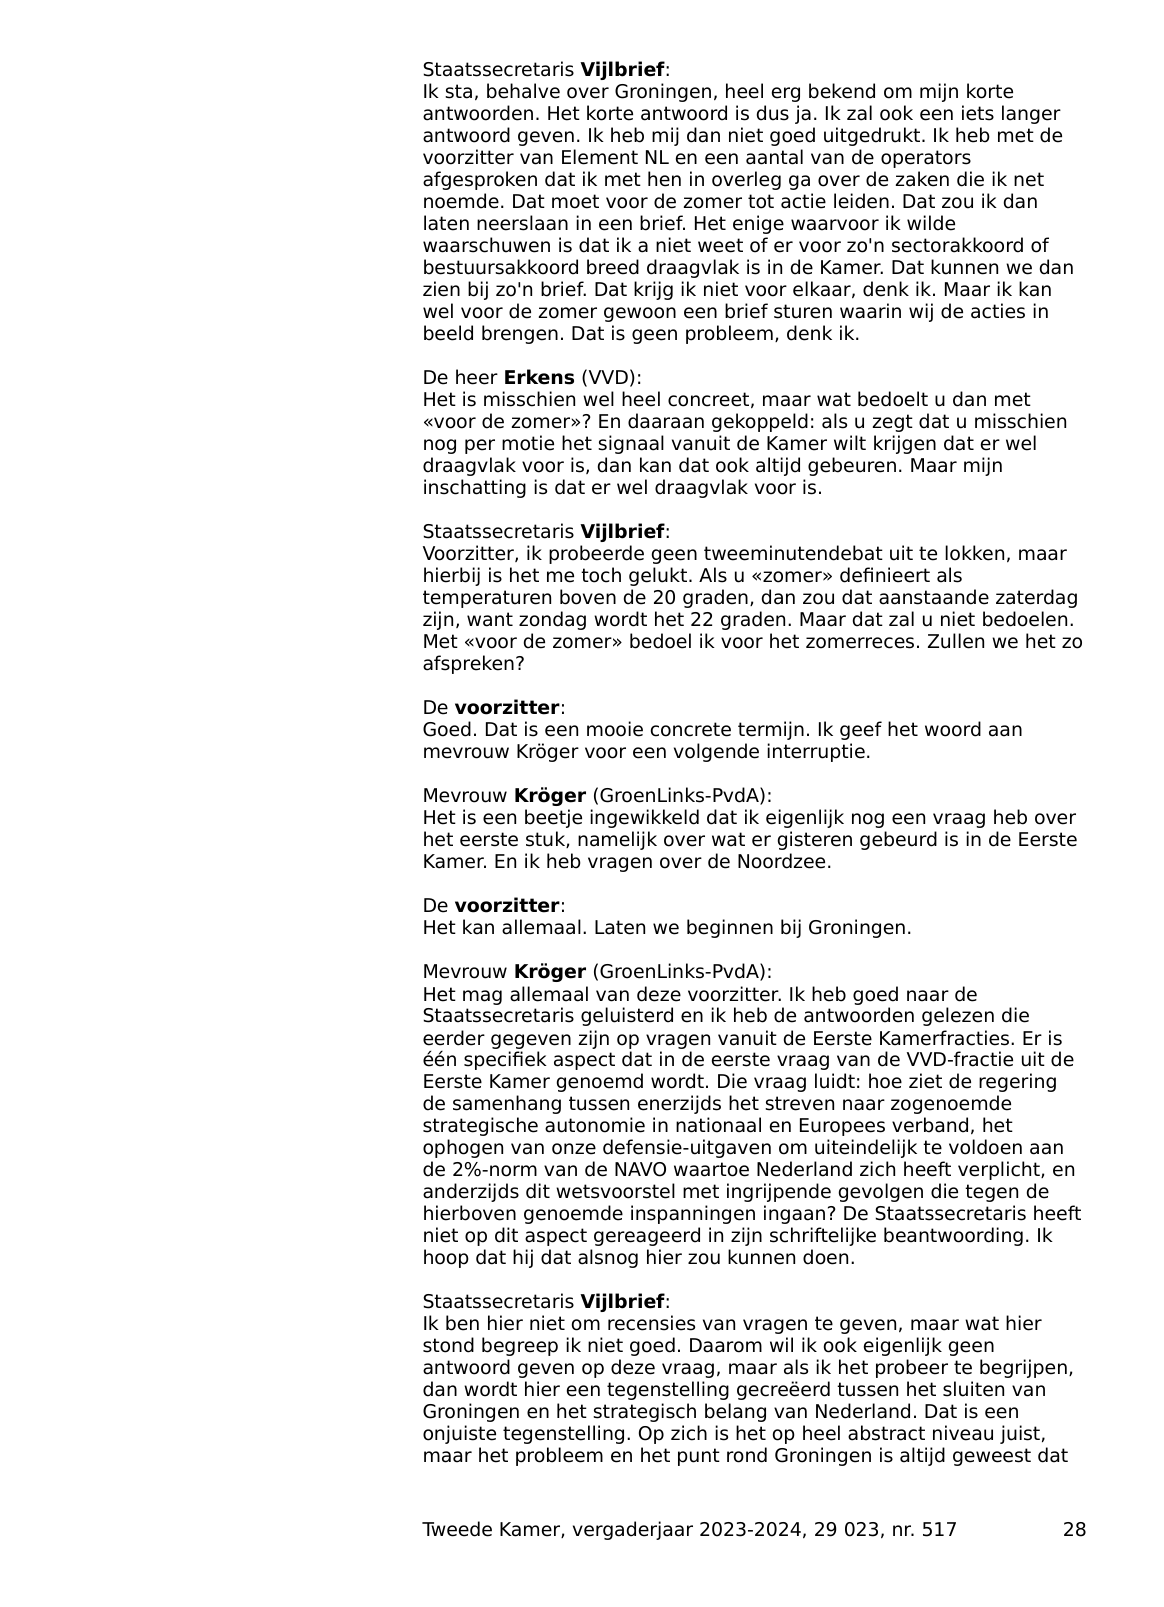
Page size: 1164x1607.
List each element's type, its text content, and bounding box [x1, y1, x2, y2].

text Mevrouw Kröger (GroenLinks-PvdA): [422, 785, 1087, 807]
text De heer Erkens (VVD): [422, 367, 1087, 389]
text Staatssecretaris Vijlbrief: [422, 59, 1087, 81]
text Staatssecretaris Vijlbrief: [422, 1291, 1087, 1313]
text Het kan allemaal. Laten we beginnen bij Groningen. [422, 917, 1087, 939]
text De voorzitter: [422, 895, 1087, 917]
text Voorzitter, ik probeerde geen tweeminutendebat uit te lokken, maar hierbij is het me toch gelukt. Als u «zomer» definieert als temperaturen boven de 20 graden, dan zou dat aanstaande zaterdag zijn, want zondag wordt het 22 graden. Maar dat zal u niet bedoelen. Met «voor de zomer» bedoel ik voor het zomerreces. Zullen we het zo afspreken? [422, 543, 1087, 675]
text Het mag allemaal van deze voorzitter. Ik heb goed naar de Staatssecretaris geluisterd en ik heb de antwoorden gelezen die eerder gegeven zijn op vragen vanuit de Eerste Kamerfracties. Er is één specifiek aspect dat in de eerste vraag van de VVD-fractie uit de Eerste Kamer genoemd wordt. Die vraag luidt: hoe ziet de regering de samenhang tussen enerzijds het streven naar zogenoemde strategische autonomie in nationaal en Europees verband, het ophogen van onze defensie-uitgaven om uiteindelijk te voldoen aan de 2%-norm van de NAVO waartoe Nederland zich heeft verplicht, en anderzijds dit wetsvoorstel met ingrijpende gevolgen die tegen de hierboven genoemde inspanningen ingaan? De Staatssecretaris heeft niet op dit aspect gereageerd in zijn schriftelijke beantwoording. Ik hoop dat hij dat alsnog hier zou kunnen doen. [422, 983, 1087, 1269]
text Ik sta, behalve over Groningen, heel erg bekend om mijn korte antwoorden. Het korte antwoord is dus ja. Ik zal ook een iets langer antwoord geven. Ik heb mij dan niet goed uitgedrukt. Ik heb met de voorzitter van Element NL en een aantal van de operators afgesproken dat ik met hen in overleg ga over de zaken die ik net noemde. Dat moet voor de zomer tot actie leiden. Dat zou ik dan laten neerslaan in een brief. Het enige waarvoor ik wilde waarschuwen is dat ik a niet weet of er voor zo'n sectorakkoord of bestuursakkoord breed draagvlak is in de Kamer. Dat kunnen we dan zien bij zo'n brief. Dat krijg ik niet voor elkaar, denk ik. Maar ik kan wel voor de zomer gewoon een brief sturen waarin wij de acties in beeld brengen. Dat is geen probleem, denk ik. [422, 81, 1087, 345]
text Goed. Dat is een mooie concrete termijn. Ik geef het woord aan mevrouw Kröger voor een volgende interruptie. [422, 719, 1087, 763]
text Staatssecretaris Vijlbrief: [422, 521, 1087, 543]
text Het is misschien wel heel concreet, maar wat bedoelt u dan met «voor de zomer»? En daaraan gekoppeld: als u zegt dat u misschien nog per motie het signaal vanuit de Kamer wilt krijgen dat er wel draagvlak voor is, dan kan dat ook altijd gebeuren. Maar mijn inschatting is dat er wel draagvlak voor is. [422, 389, 1087, 499]
text De voorzitter: [422, 697, 1087, 719]
text Mevrouw Kröger (GroenLinks-PvdA): [422, 961, 1087, 983]
text Het is een beetje ingewikkeld dat ik eigenlijk nog een vraag heb over het eerste stuk, namelijk over wat er gisteren gebeurd is in de Eerste Kamer. En ik heb vragen over de Noordzee. [422, 807, 1087, 873]
text Ik ben hier niet om recensies van vragen te geven, maar wat hier stond begreep ik niet goed. Daarom wil ik ook eigenlijk geen antwoord geven op deze vraag, maar als ik het probeer te begrijpen, dan wordt hier een tegenstelling gecreëerd tussen het sluiten van Groningen en het strategisch belang van Nederland. Dat is een onjuiste tegenstelling. Op zich is het op heel abstract niveau juist, maar het probleem en het punt rond Groningen is altijd geweest dat [422, 1313, 1087, 1467]
